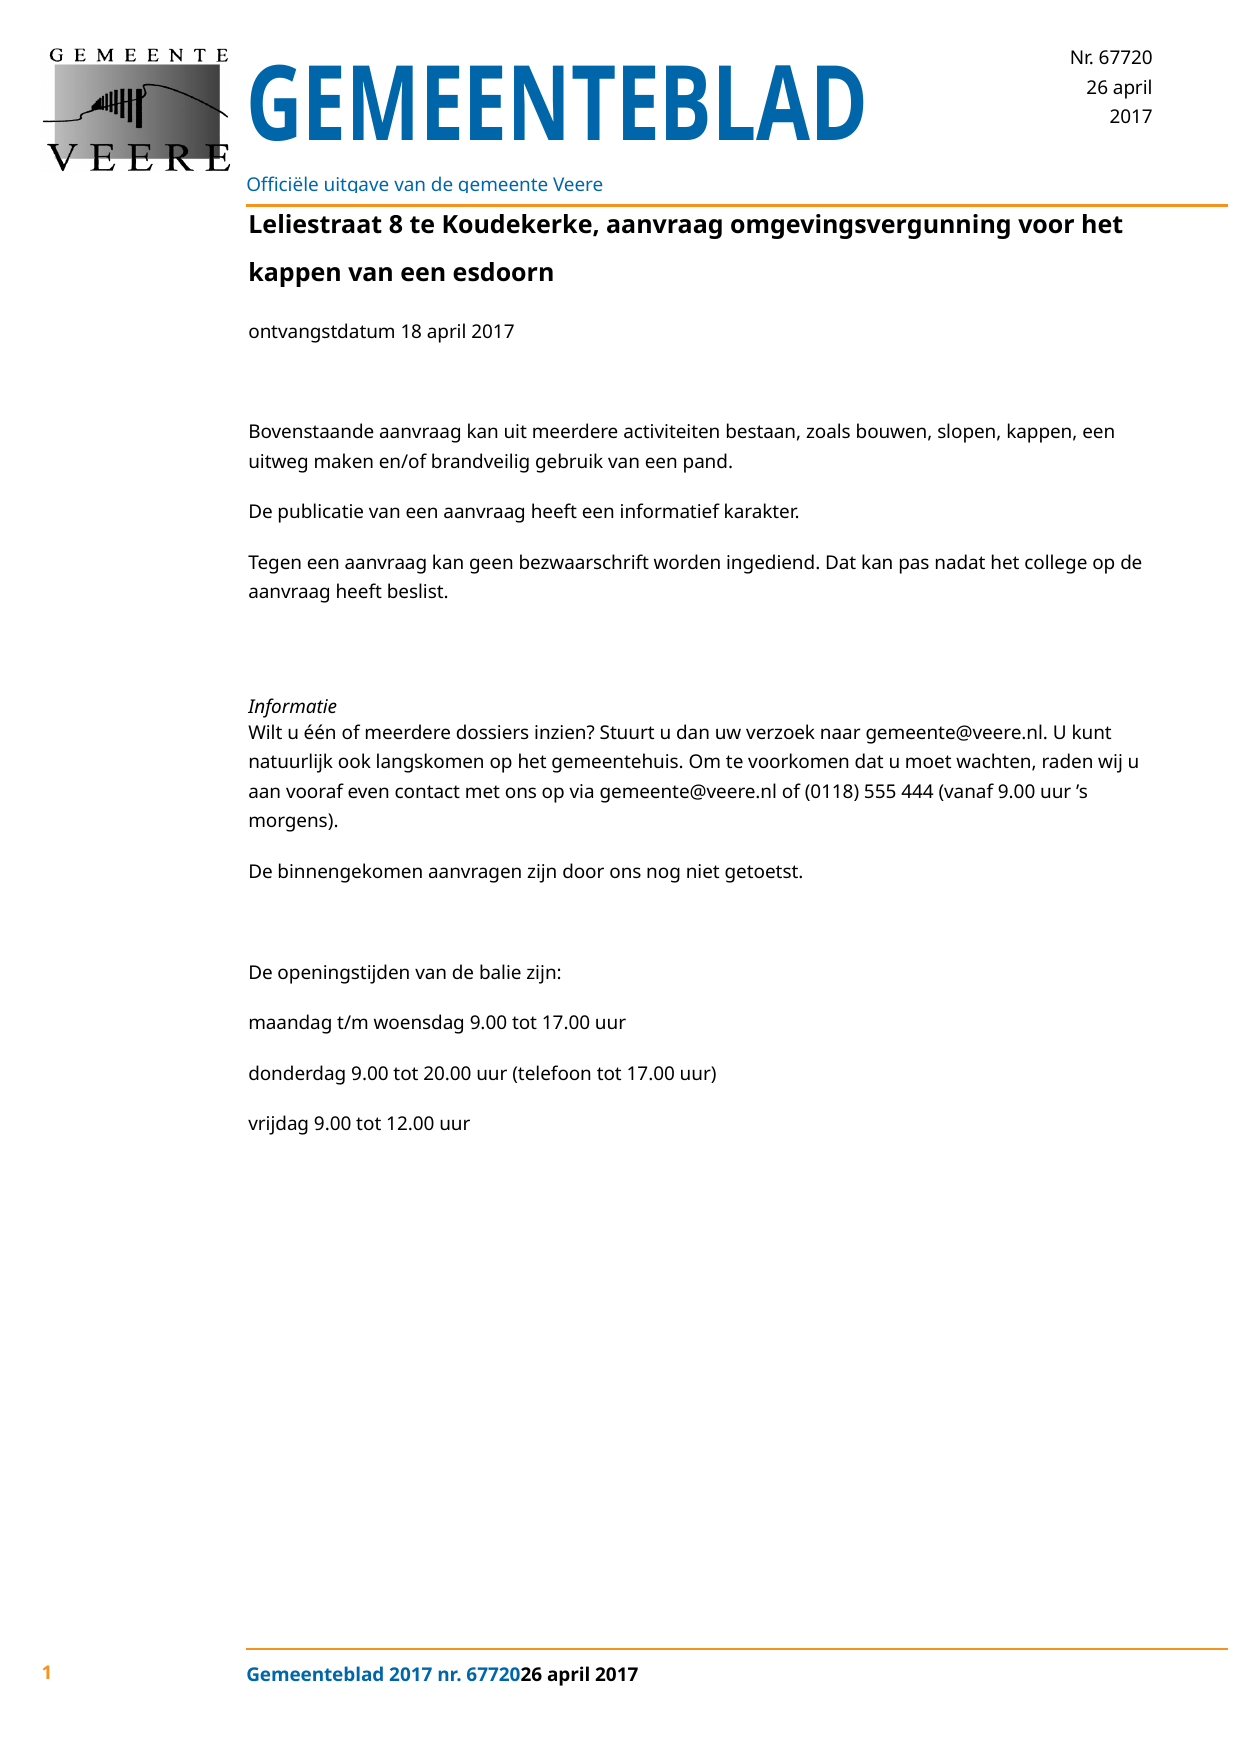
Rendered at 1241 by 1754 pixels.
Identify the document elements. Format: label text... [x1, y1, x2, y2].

picture [41, 47, 231, 172]
text Bovenstaande aanvraag kan uit meerdere activiteiten bestaan, zoals bouwen, slopen, kappen, een uitweg maken en/of brandveilig gebruik van een pand. [248, 419, 1152, 474]
text ontvangstdatum 18 april 2017 [248, 318, 1152, 344]
text De openingstijden van de balie zijn: [248, 959, 1152, 984]
text Leliestraat 8 te Koudekerke, aanvraag omgevingsvergunning voor het kappen van een esdoorn [248, 207, 1152, 288]
text maandag t/m woensdag 9.00 tot 17.00 uur [248, 1009, 1152, 1035]
text Tegen een aanvraag kan geen bezwaarschrift worden ingediend. Dat kan pas nadat het college op de aanvraag heeft beslist. [248, 549, 1152, 604]
text De publicatie van een aanvraag heeft een informatief karakter. [248, 499, 1152, 524]
text Informatie [248, 693, 1152, 719]
text Wilt u één of meerdere dossiers inzien? Stuurt u dan uw verzoek naar gemeente@veere.nl. U kunt natuurlijk ook langskomen op het gemeentehuis. Om te voorkomen dat u moet wachten, raden wij u aan vooraf even contact met ons op via gemeente@veere.nl of (0118) 555 444 (vanaf 9.00 uur ’s morgens). [248, 719, 1152, 833]
text donderdag 9.00 tot 20.00 uur (telefoon tot 17.00 uur) [248, 1060, 1152, 1085]
text De binnengekomen aanvragen zijn door ons nog niet getoetst. [248, 858, 1152, 884]
text vrijdag 9.00 tot 12.00 uur [248, 1110, 1152, 1136]
